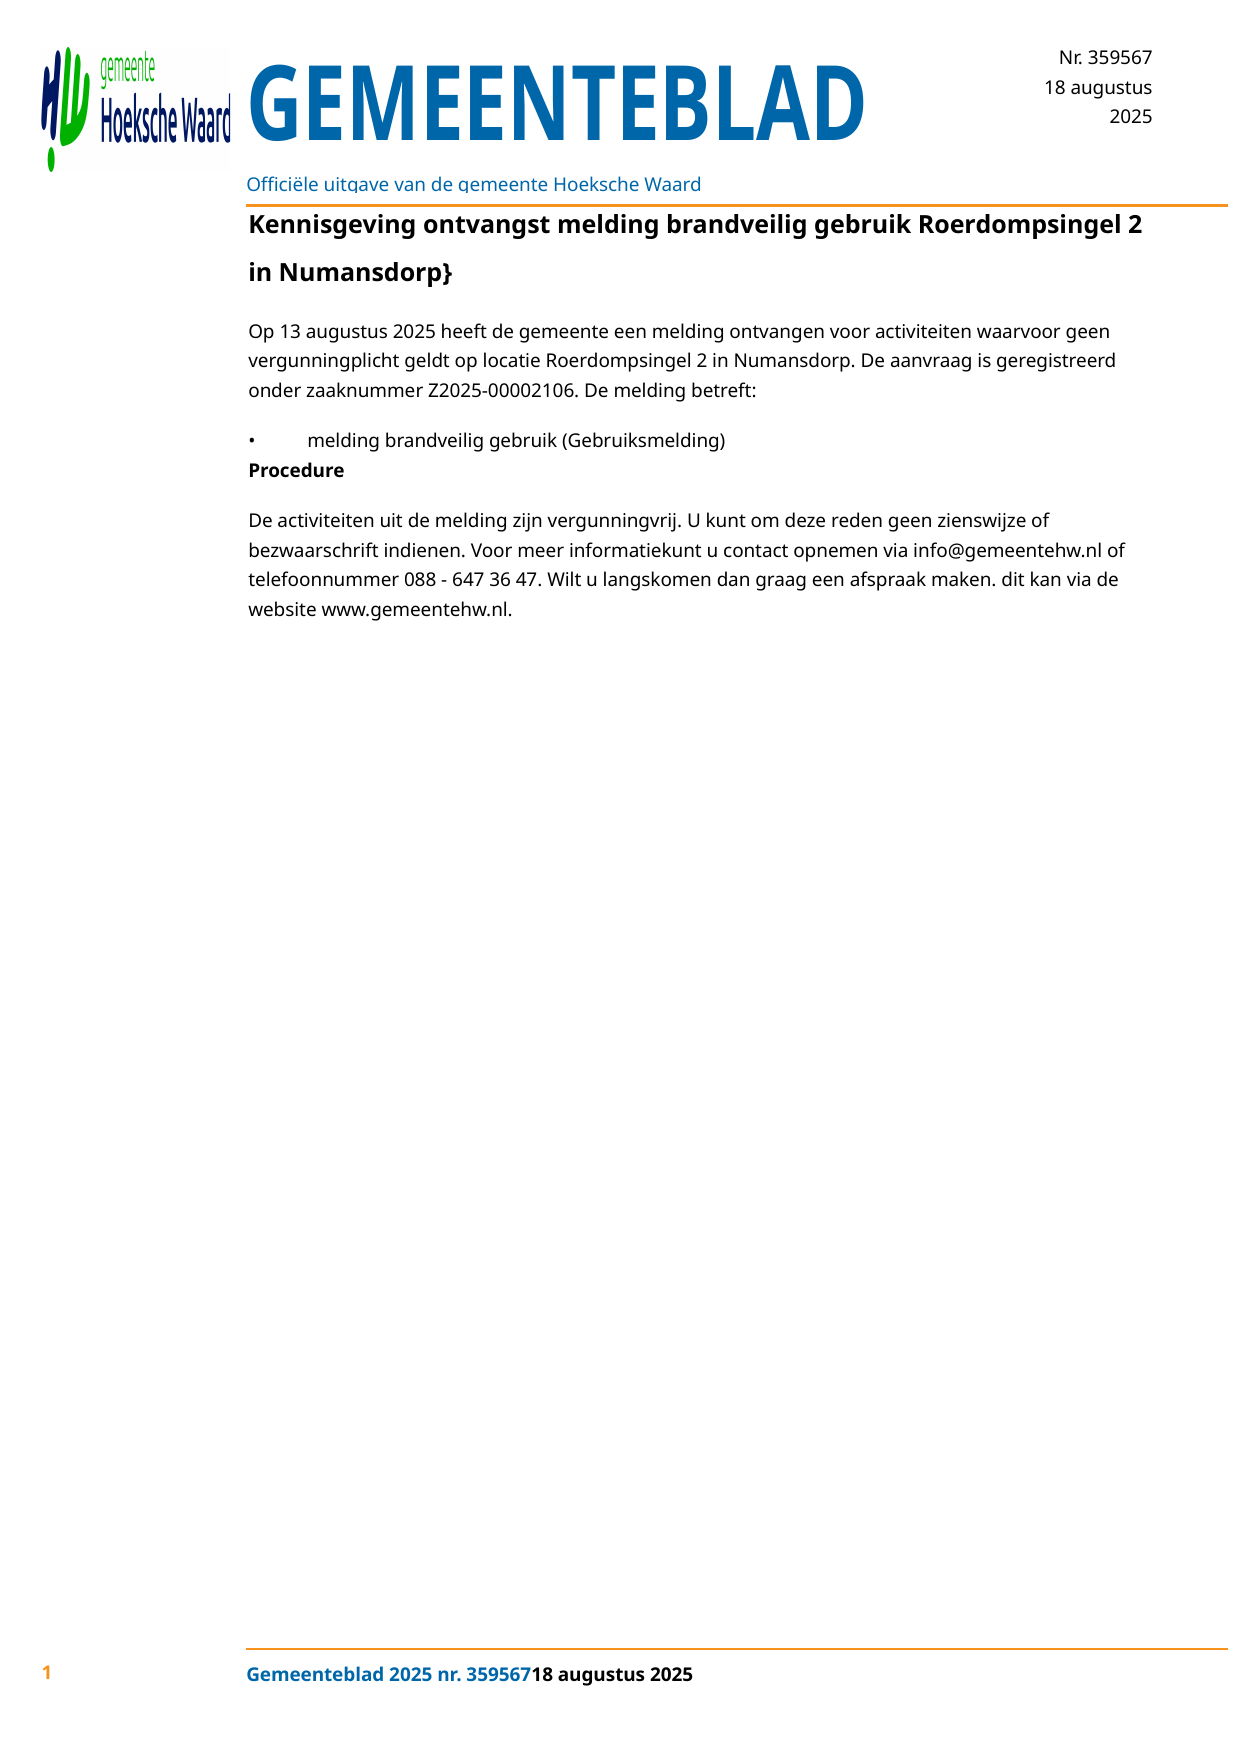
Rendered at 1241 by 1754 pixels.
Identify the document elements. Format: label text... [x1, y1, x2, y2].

list melding brandveilig gebruik (Gebruiksmelding) [248, 427, 1152, 453]
text De activiteiten uit de melding zijn vergunningvrij. U kunt om deze reden geen zienswijze of bezwaarschrift indienen. Voor meer informatiekunt u contact opnemen via info@gemeentehw.nl of telefoonnummer 088 - 647 36 47. Wilt u langskomen dan graag een afspraak maken. dit kan via de website www.gemeentehw.nl. [248, 507, 1152, 622]
text Op 13 augustus 2025 heeft de gemeente een melding ontvangen voor activiteiten waarvoor geen vergunningplicht geldt op locatie Roerdompsingel 2 in Numansdorp. De aanvraag is geregistreerd onder zaaknummer Z2025-00002106. De melding betreft: [248, 318, 1152, 403]
picture [41, 47, 231, 172]
text Procedure [248, 457, 1152, 483]
text Kennisgeving ontvangst melding brandveilig gebruik Roerdompsingel 2 in Numansdorp} [248, 207, 1152, 288]
